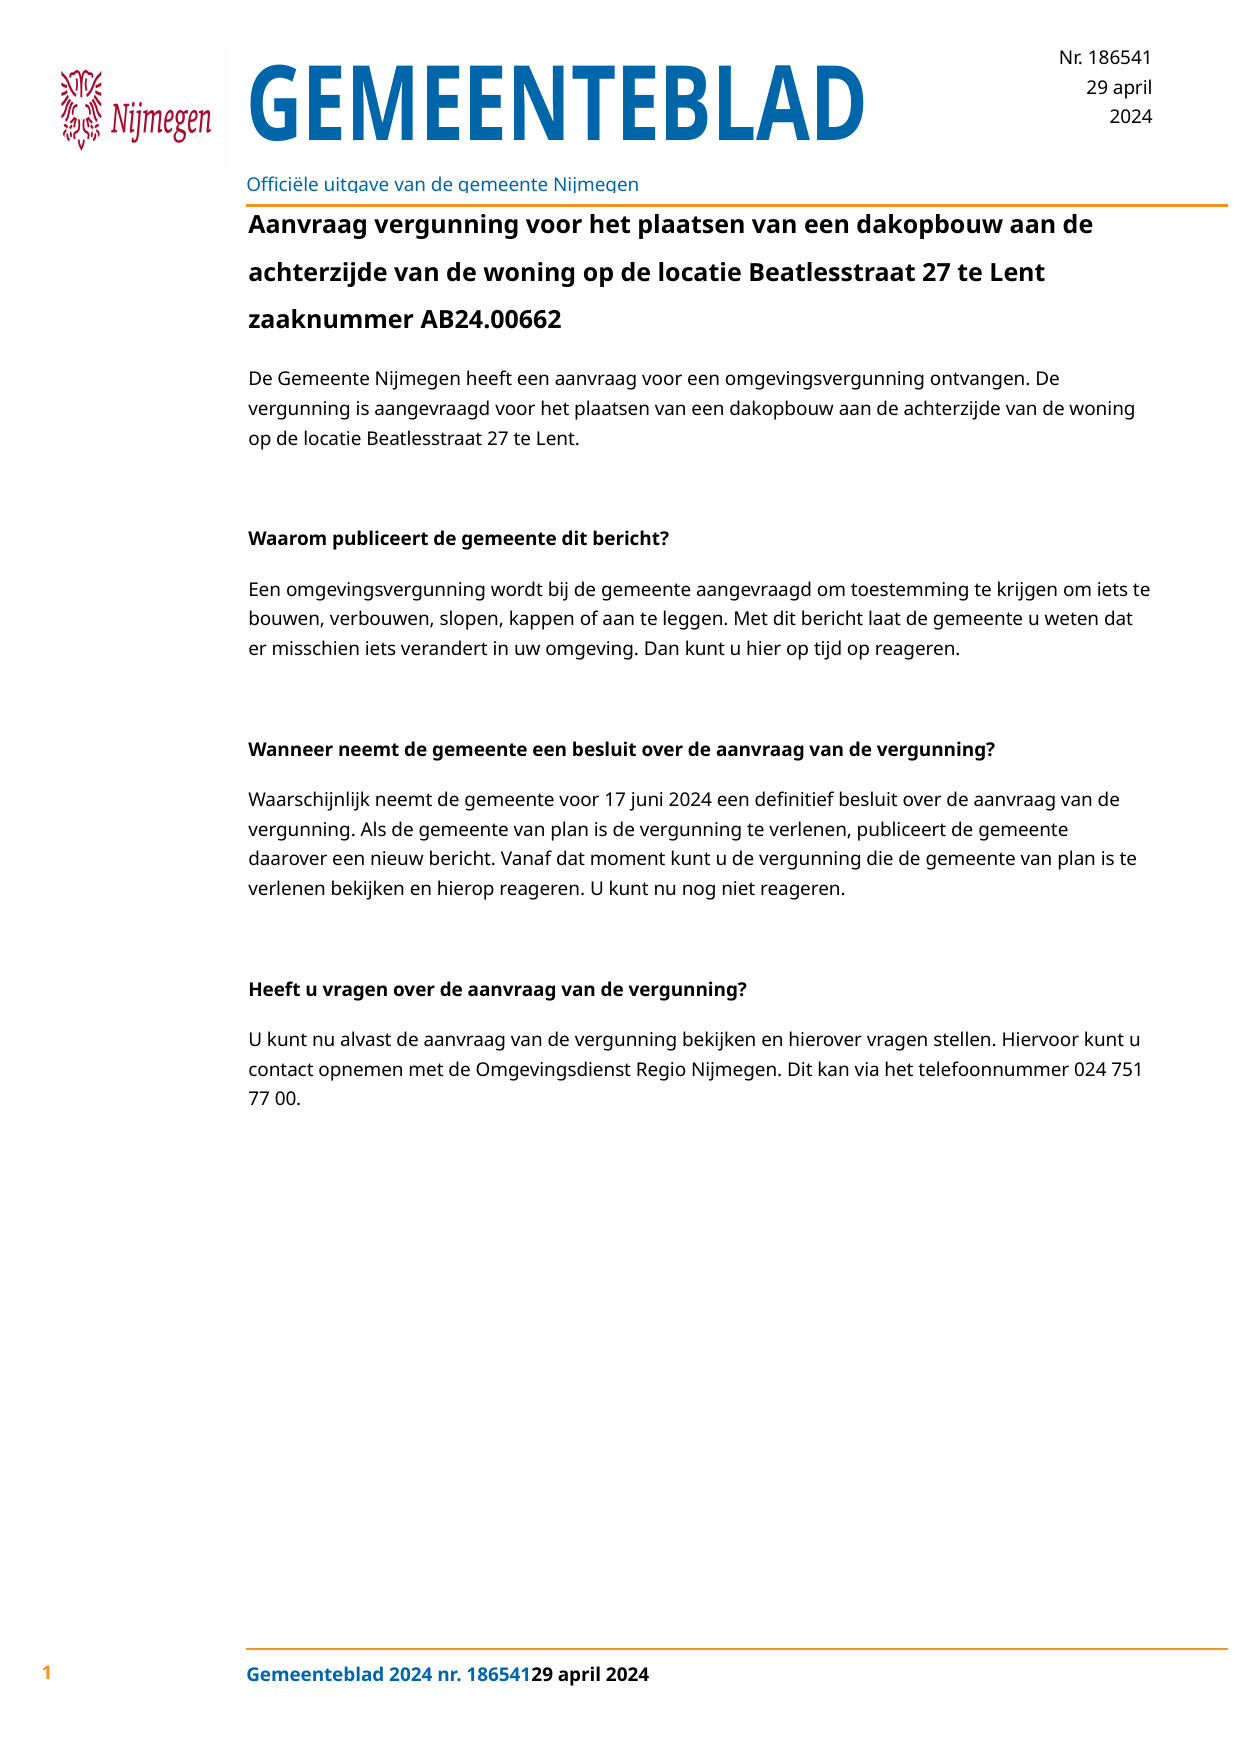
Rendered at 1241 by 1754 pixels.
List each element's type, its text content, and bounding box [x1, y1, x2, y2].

text Waarschijnlijk neemt de gemeente voor 17 juni 2024 een definitief besluit over de aanvraag van de vergunning. Als de gemeente van plan is de vergunning te verlenen, publiceert de gemeente daarover een nieuw bericht. Vanaf dat moment kunt u de vergunning die de gemeente van plan is te verlenen bekijken en hierop reageren. U kunt nu nog niet reageren. [248, 786, 1152, 901]
text Wanneer neemt de gemeente een besluit over de aanvraag van de vergunning? [248, 736, 1152, 762]
picture [41, 47, 231, 172]
text Waarom publiceert de gemeente dit bericht? [248, 526, 1152, 551]
text Heeft u vragen over de aanvraag van de vergunning? [248, 976, 1152, 1002]
text U kunt nu alvast de aanvraag van de vergunning bekijken en hierover vragen stellen. Hiervoor kunt u contact opnemen met de Omgevingsdienst Regio Nijmegen. Dit kan via het telefoonnummer 024 751 77 00. [248, 1026, 1152, 1111]
text Aanvraag vergunning voor het plaatsen van een dakopbouw aan de achterzijde van de woning op de locatie Beatlesstraat 27 te Lent zaaknummer AB24.00662 [248, 207, 1152, 336]
text De Gemeente Nijmegen heeft een aanvraag voor een omgevingsvergunning ontvangen. De vergunning is aangevraagd voor het plaatsen van een dakopbouw aan de achterzijde van de woning op de locatie Beatlesstraat 27 te Lent. [248, 366, 1152, 450]
text Een omgevingsvergunning wordt bij de gemeente aangevraagd om toestemming te krijgen om iets te bouwen, verbouwen, slopen, kappen of aan te leggen. Met dit bericht laat de gemeente u weten dat er misschien iets verandert in uw omgeving. Dan kunt u hier op tijd op reageren. [248, 576, 1152, 661]
